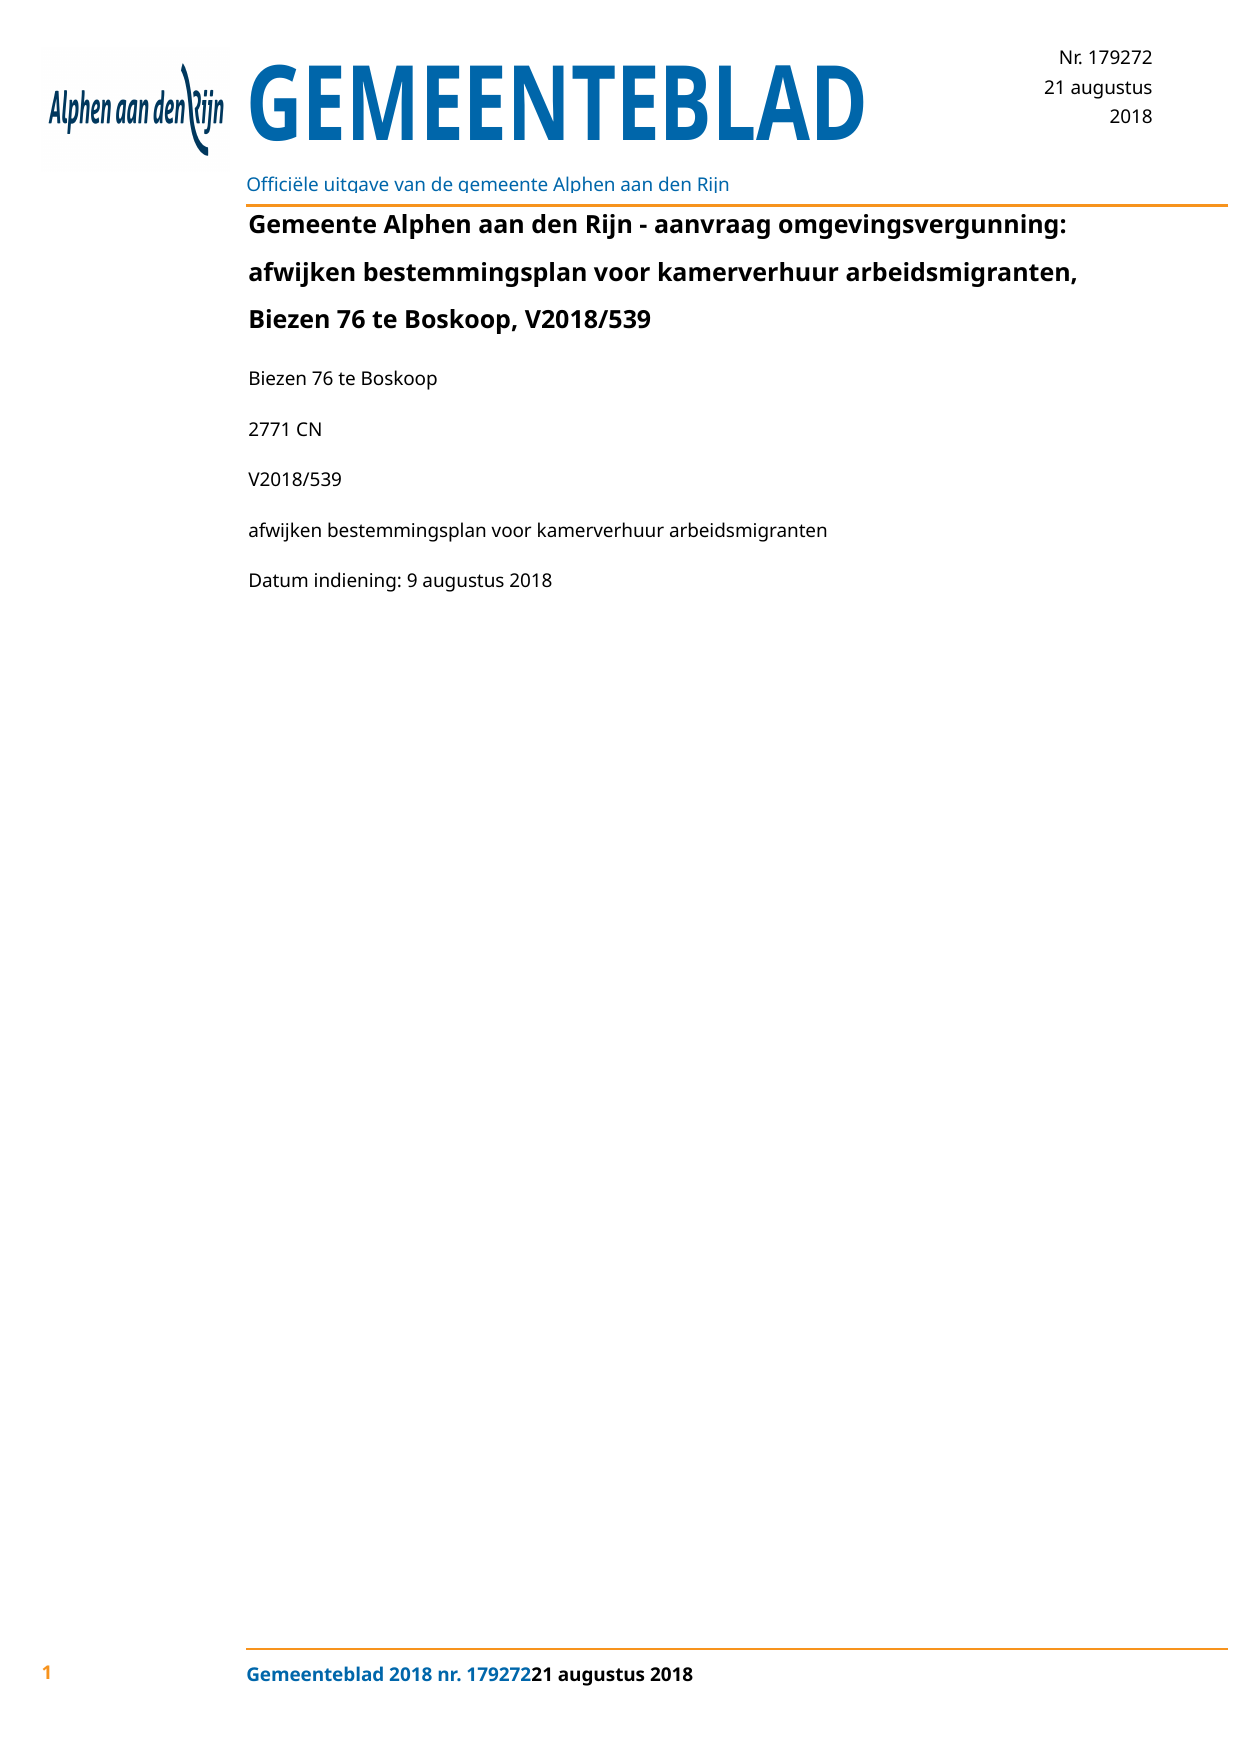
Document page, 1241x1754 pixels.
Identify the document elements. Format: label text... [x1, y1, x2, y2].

text V2018/539 [248, 466, 1152, 492]
text Biezen 76 te Boskoop [248, 366, 1152, 391]
text Gemeente Alphen aan den Rijn - aanvraag omgevingsvergunning: afwijken bestemmingsplan voor kamerverhuur arbeidsmigranten, Biezen 76 te Boskoop, V2018/539 [248, 207, 1152, 336]
text 2771 CN [248, 416, 1152, 442]
text afwijken bestemmingsplan voor kamerverhuur arbeidsmigranten [248, 517, 1152, 542]
picture [41, 47, 231, 172]
text Datum indiening: 9 augustus 2018 [248, 567, 1152, 593]
